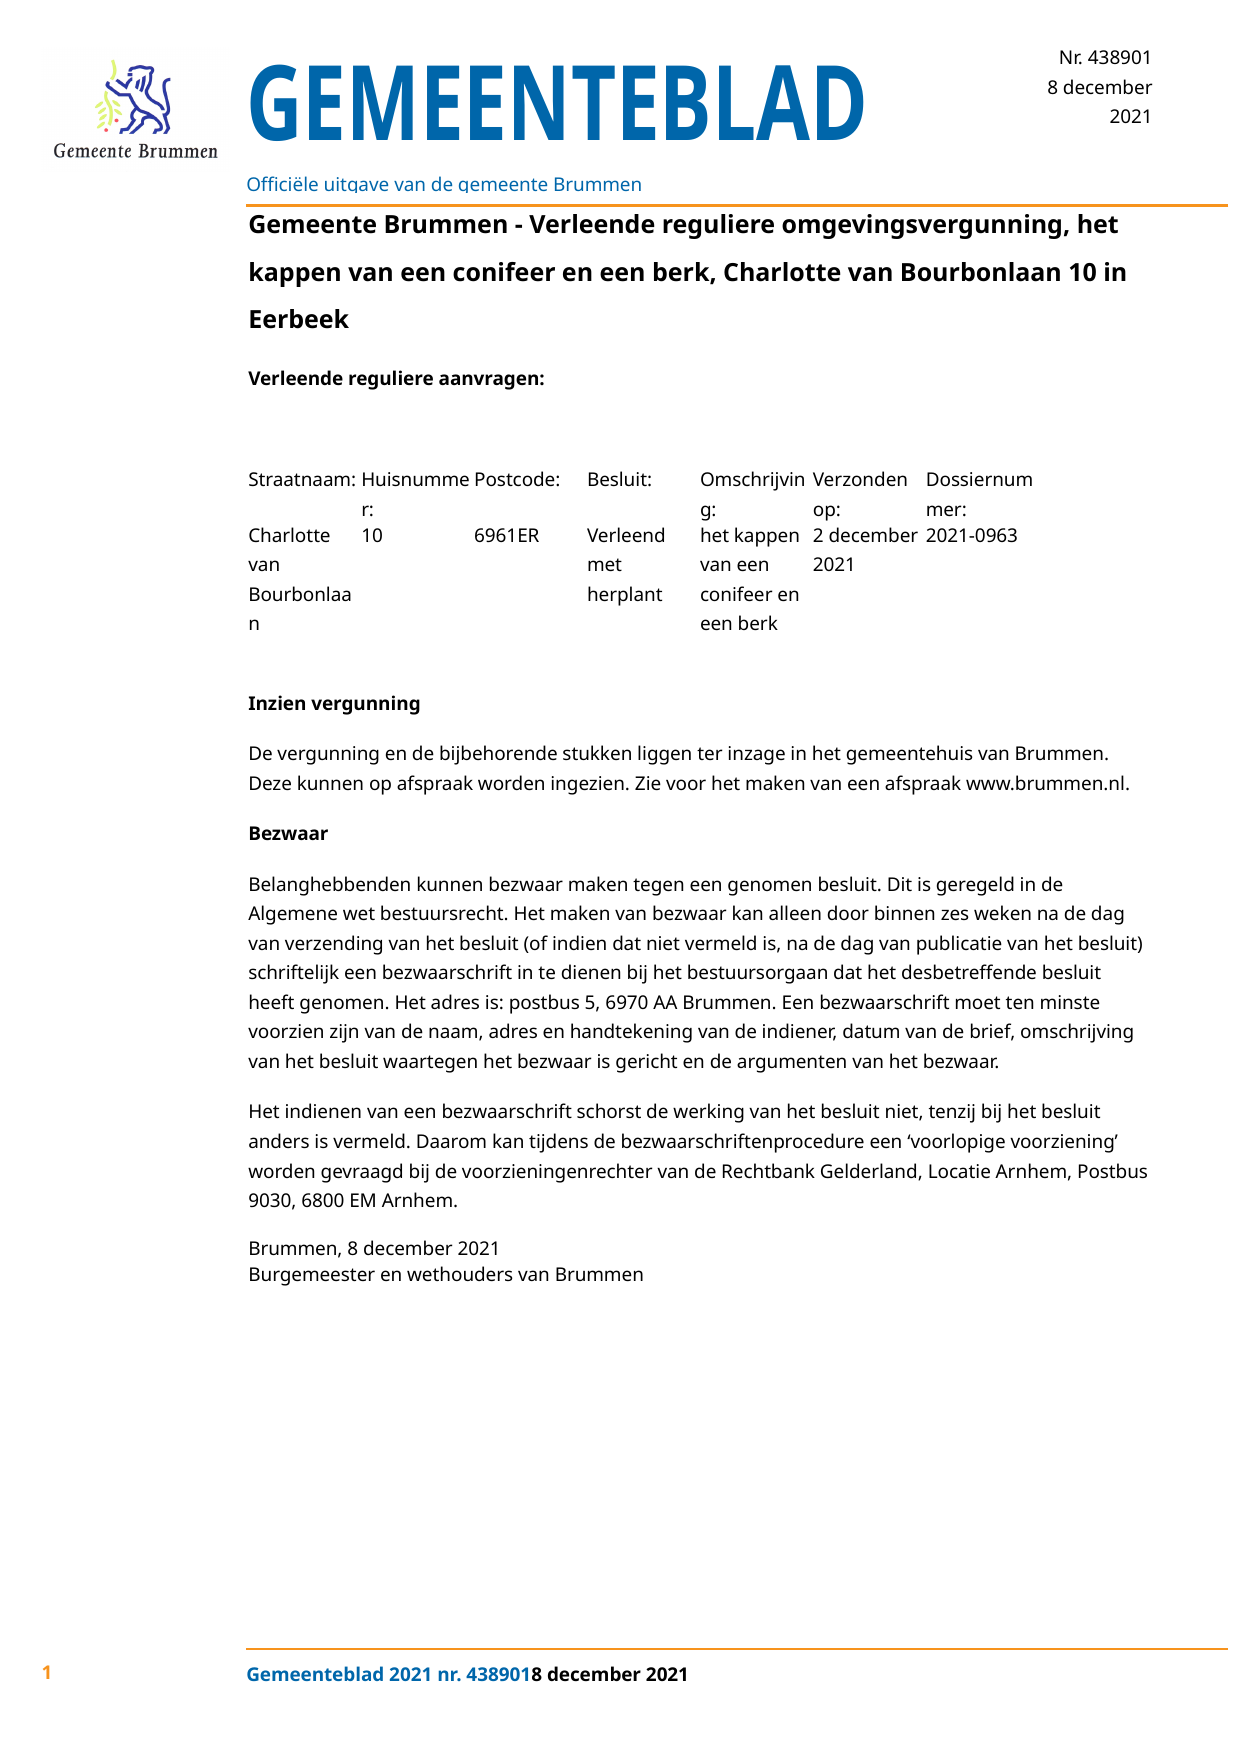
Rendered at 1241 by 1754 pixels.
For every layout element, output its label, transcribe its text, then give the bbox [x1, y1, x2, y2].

text Inzien vergunning [248, 690, 1152, 716]
text De vergunning en de bijbehorende stukken liggen ter inzage in het gemeentehuis van Brummen. Deze kunnen op afspraak worden ingezien. Zie voor het maken van een afspraak www.brummen.nl. [248, 740, 1152, 796]
text Verleende reguliere aanvragen: [248, 366, 1152, 391]
table_cell 2021-0963 [926, 522, 1038, 636]
table_header Dossiernummer: [926, 466, 1038, 522]
table_cell [1039, 522, 1152, 636]
picture [41, 47, 231, 172]
table_header Straatnaam: [248, 466, 361, 522]
table_cell 6961ER [474, 522, 587, 636]
table_header Verzonden op: [813, 466, 926, 522]
table_header Omschrijving: [700, 466, 813, 522]
text Belanghebbenden kunnen bezwaar maken tegen een genomen besluit. Dit is geregeld in de Algemene wet bestuursrecht. Het maken van bezwaar kan alleen door binnen zes weken na de dag van verzending van het besluit (of indien dat niet vermeld is, na de dag van publicatie van het besluit) schriftelijk een bezwaarschrift in te dienen bij het bestuursorgaan dat het desbetreffende besluit heeft genomen. Het adres is: postbus 5, 6970 AA Brummen. Een bezwaarschrift moet ten minste voorzien zijn van de naam, adres en handtekening van de indiener, datum van de brief, omschrijving van het besluit waartegen het bezwaar is gericht en de argumenten van het bezwaar. [248, 871, 1152, 1074]
table_header Postcode: [474, 466, 587, 522]
text Gemeente Brummen - Verleende reguliere omgevingsvergunning, het kappen van een conifeer en een berk, Charlotte van Bourbonlaan 10 in Eerbeek [248, 207, 1152, 336]
table_cell 2 december 2021 [813, 522, 926, 636]
table_cell 10 [361, 522, 474, 636]
text Bezwaar [248, 820, 1152, 846]
table_cell Charlotte van Bourbonlaan [248, 522, 361, 636]
text Brummen, 8 december 2021 [248, 1235, 1152, 1261]
table_cell Verleend met herplant [587, 522, 700, 636]
text Burgemeester en wethouders van Brummen [248, 1261, 1152, 1287]
table_cell het kappen van een conifeer en een berk [700, 522, 813, 636]
table_header Besluit: [587, 466, 700, 522]
table_header [1039, 466, 1152, 522]
text Het indienen van een bezwaarschrift schorst de werking van het besluit niet, tenzij bij het besluit anders is vermeld. Daarom kan tijdens de bezwaarschriftenprocedure een ‘voorlopige voorziening’ worden gevraagd bij de voorzieningenrechter van de Rechtbank Gelderland, Locatie Arnhem, Postbus 9030, 6800 EM Arnhem. [248, 1099, 1152, 1213]
table_header Huisnummer: [361, 466, 474, 522]
